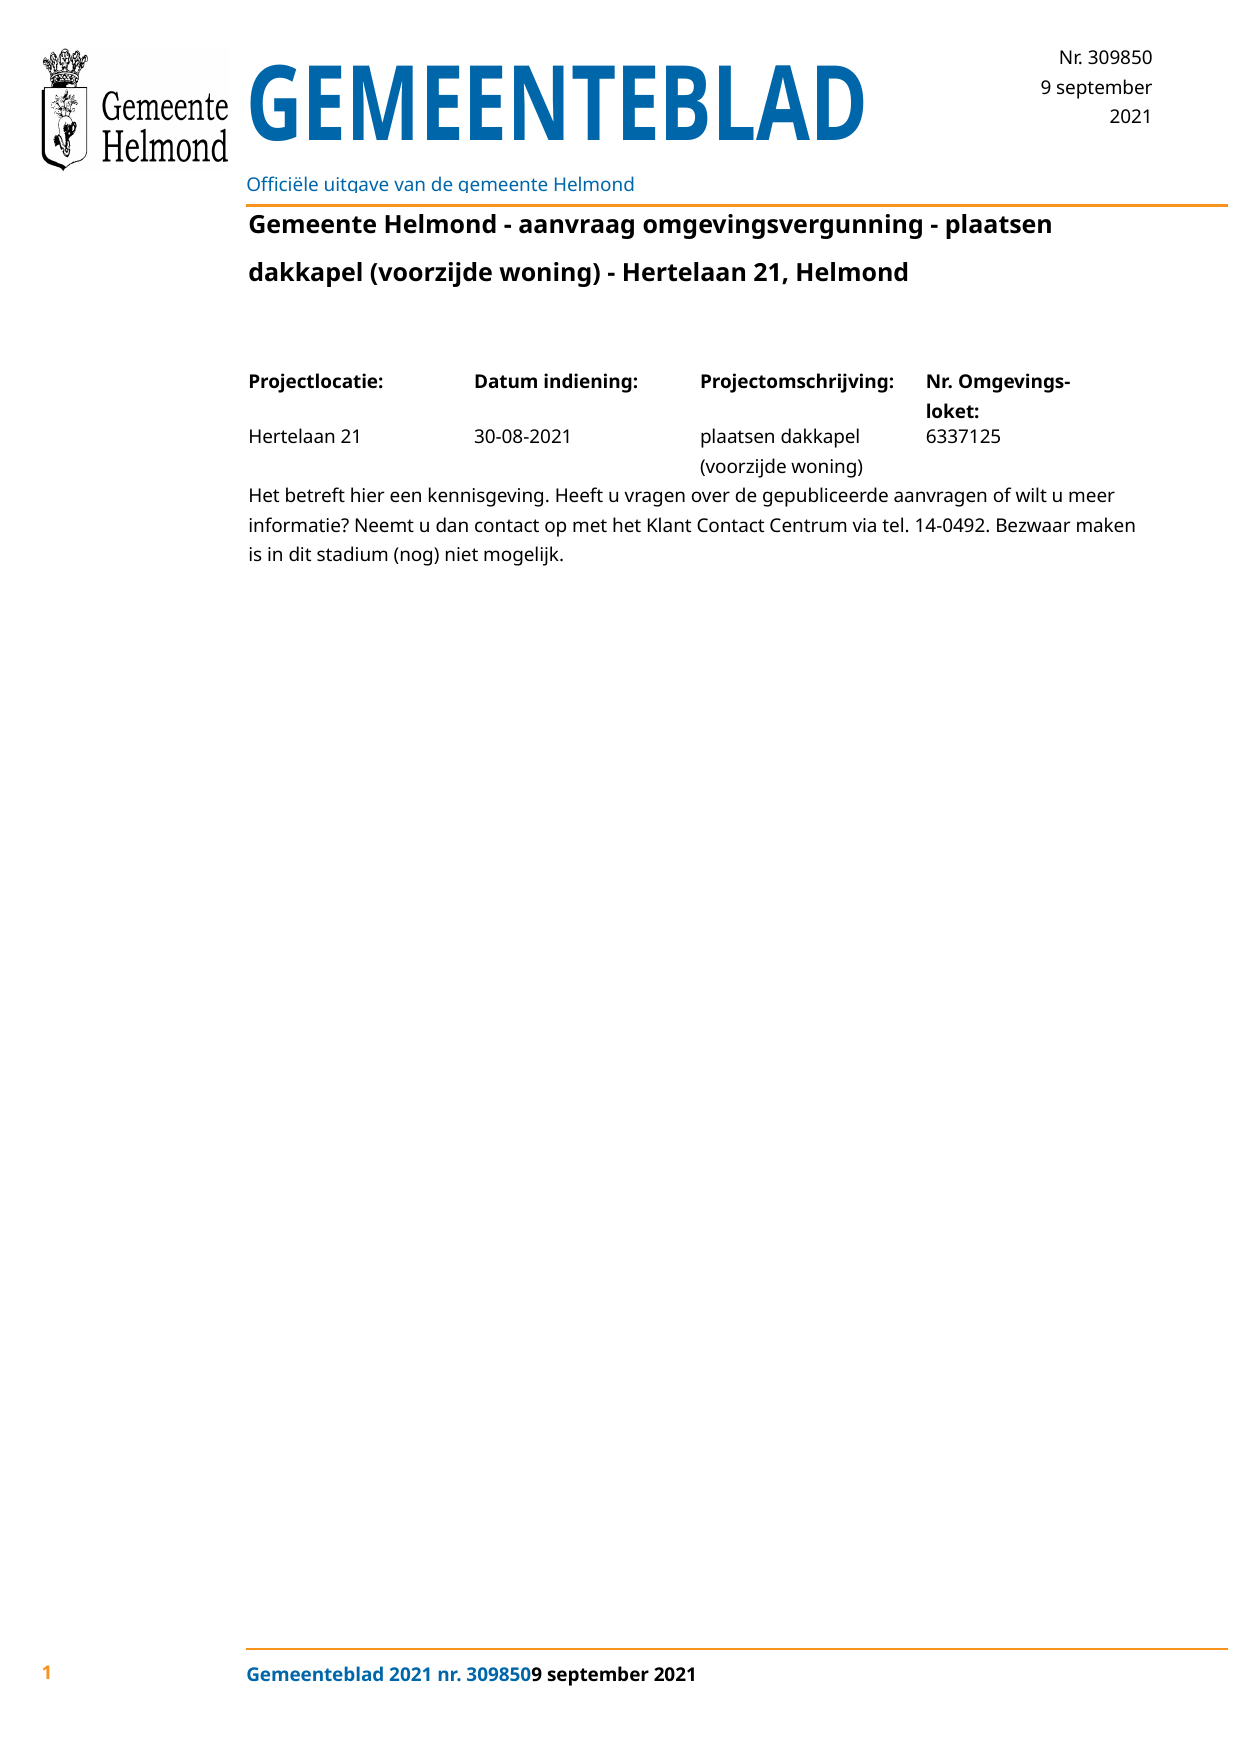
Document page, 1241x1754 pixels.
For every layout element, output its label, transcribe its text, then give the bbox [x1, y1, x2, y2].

table_header Datum indiening: [474, 369, 700, 424]
table_cell plaatsen dakkapel (voorzijde woning) [700, 424, 926, 479]
table_cell Hertelaan 21 [248, 424, 474, 479]
table_header Nr. Omgevings- loket: [926, 369, 1152, 424]
text Gemeente Helmond - aanvraag omgevingsvergunning - plaatsen dakkapel (voorzijde woning) - Hertelaan 21, Helmond [248, 207, 1152, 288]
table_header Projectomschrijving: [700, 369, 926, 424]
table_cell 30-08-2021 [474, 424, 700, 479]
picture [41, 47, 231, 172]
table_header Projectlocatie: [248, 369, 474, 424]
text Het betreft hier een kennisgeving. Heeft u vragen over de gepubliceerde aanvragen of wilt u meer informatie? Neemt u dan contact op met het Klant Contact Centrum via tel. 14-0492. Bezwaar maken is in dit stadium (nog) niet mogelijk. [248, 482, 1152, 567]
table_cell 6337125 [926, 424, 1152, 479]
